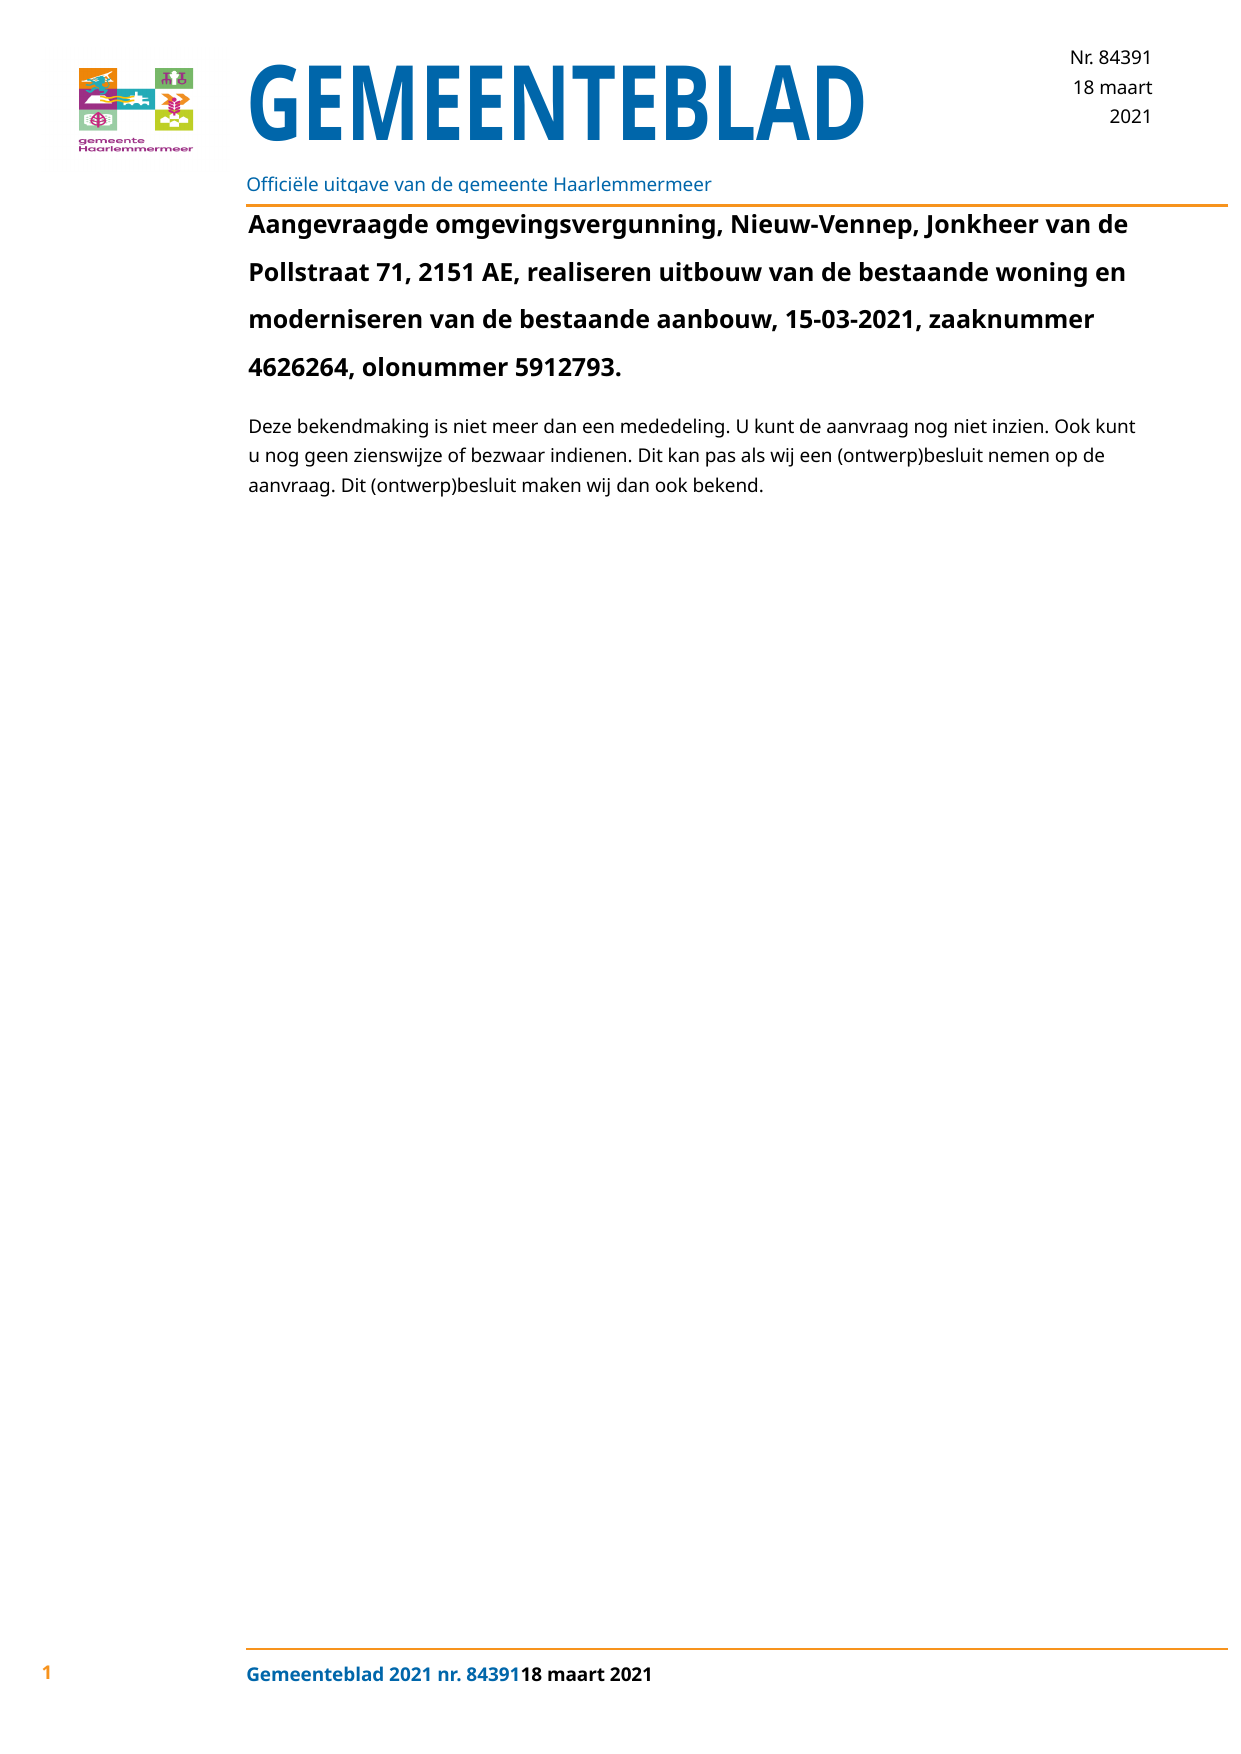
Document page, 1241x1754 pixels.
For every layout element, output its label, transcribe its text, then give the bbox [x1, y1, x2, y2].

picture [41, 47, 231, 172]
text Aangevraagde omgevingsvergunning, Nieuw-Vennep, Jonkheer van de Pollstraat 71, 2151 AE, realiseren uitbouw van de bestaande woning en moderniseren van de bestaande aanbouw, 15-03-2021, zaaknummer 4626264, olonummer 5912793. [248, 207, 1152, 384]
text Deze bekendmaking is niet meer dan een mededeling. U kunt de aanvraag nog niet inzien. Ook kunt u nog geen zienswijze of bezwaar indienen. Dit kan pas als wij een (ontwerp)besluit nemen op de aanvraag. Dit (ontwerp)besluit maken wij dan ook bekend. [248, 413, 1152, 498]
